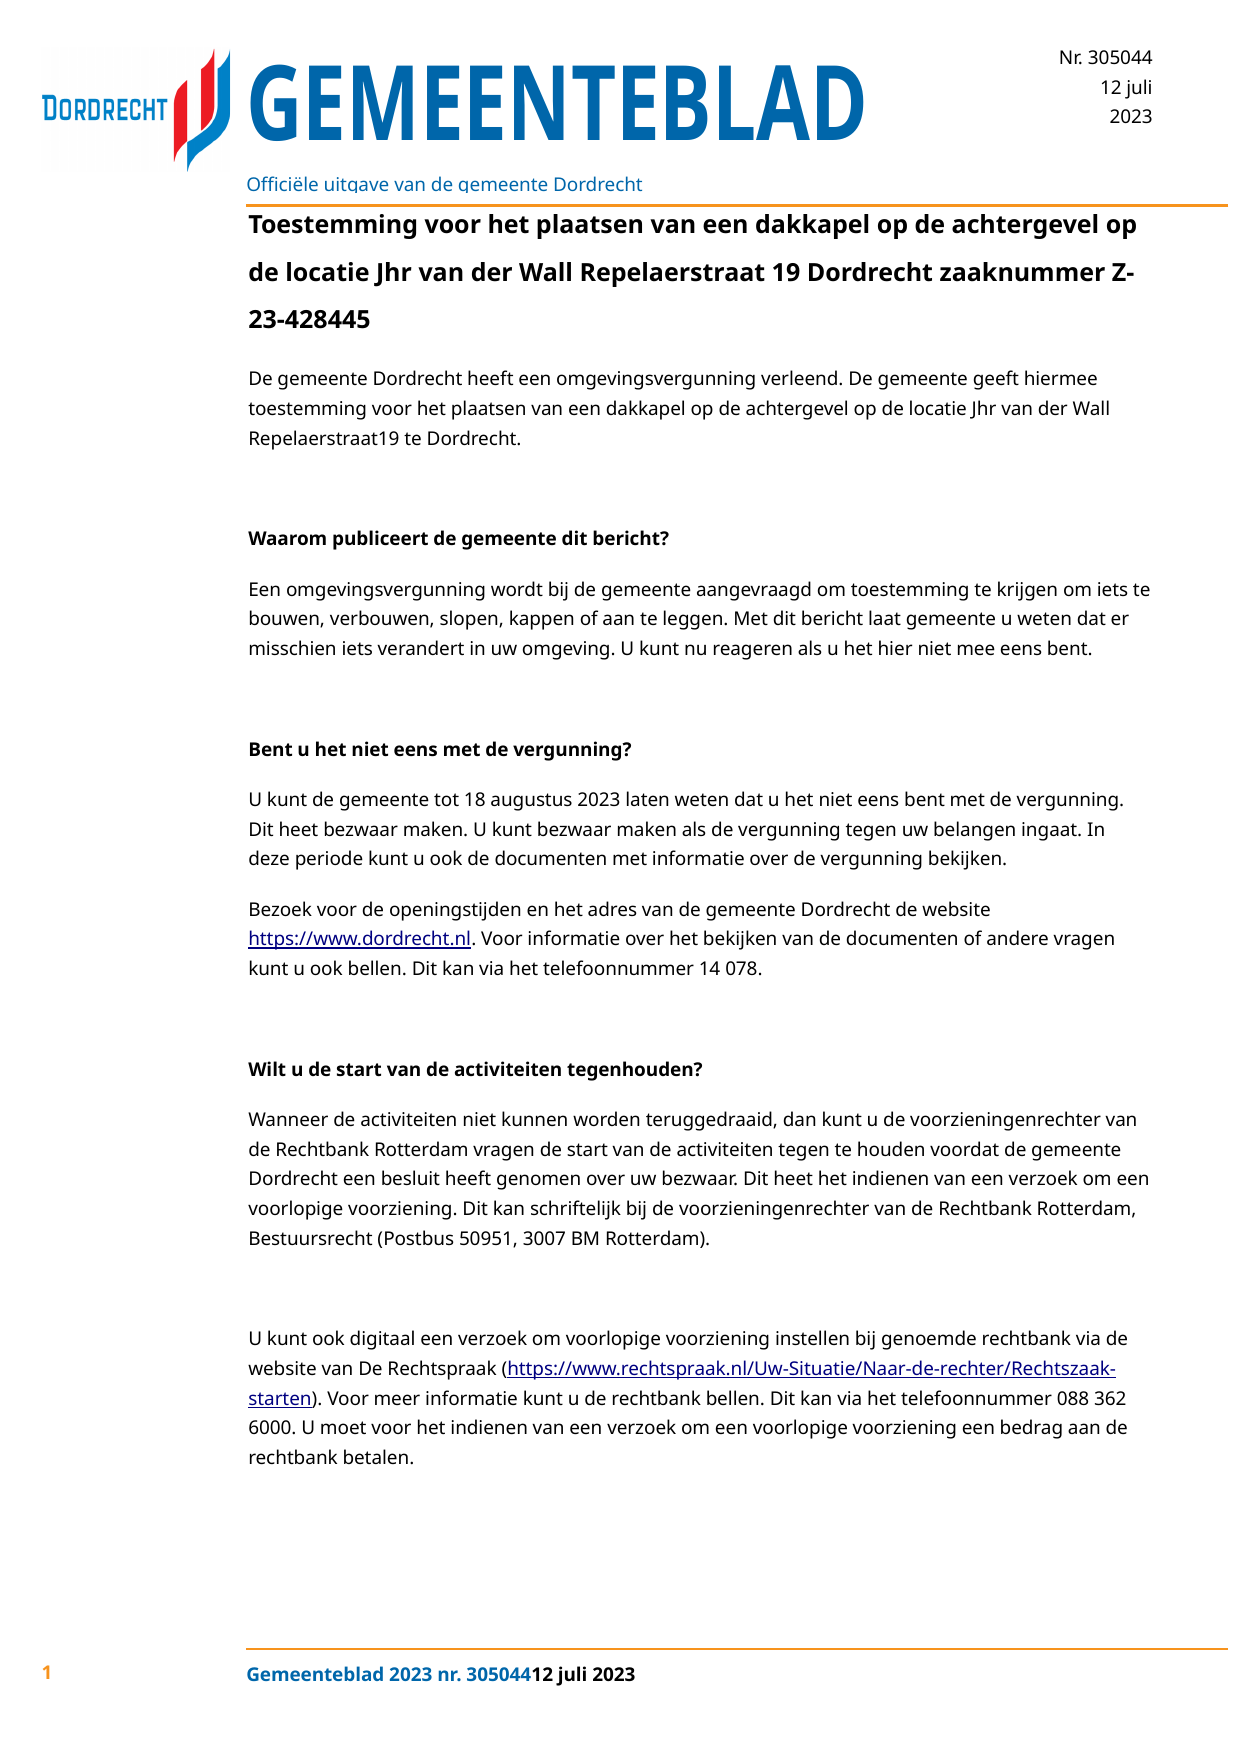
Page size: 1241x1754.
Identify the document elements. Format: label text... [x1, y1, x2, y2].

text Waarom publiceert de gemeente dit bericht? [248, 526, 1152, 551]
text De gemeente Dordrecht heeft een omgevingsvergunning verleend. De gemeente geeft hiermee toestemming voor het plaatsen van een dakkapel op de achtergevel op de locatie Jhr van der Wall Repelaerstraat19 te Dordrecht. [248, 366, 1152, 450]
text Wanneer de activiteiten niet kunnen worden teruggedraaid, dan kunt u de voorzieningenrechter van de Rechtbank Rotterdam vragen de start van de activiteiten tegen te houden voordat de gemeente Dordrecht een besluit heeft genomen over uw bezwaar. Dit heet het indienen van een verzoek om een voorlopige voorziening. Dit kan schriftelijk bij de voorzieningenrechter van de Rechtbank Rotterdam, Bestuursrecht (Postbus 50951, 3007 BM Rotterdam). [248, 1106, 1152, 1250]
text U kunt de gemeente tot 18 augustus 2023 laten weten dat u het niet eens bent met de vergunning. Dit heet bezwaar maken. U kunt bezwaar maken als de vergunning tegen uw belangen ingaat. In deze periode kunt u ook de documenten met informatie over de vergunning bekijken. [248, 786, 1152, 871]
text Bent u het niet eens met de vergunning? [248, 736, 1152, 762]
text Wilt u de start van de activiteiten tegenhouden? [248, 1056, 1152, 1082]
picture [41, 47, 231, 172]
text U kunt ook digitaal een verzoek om voorlopige voorziening instellen bij genoemde rechtbank via de website van De Rechtspraak (https://www.rechtspraak.nl/Uw-Situatie/Naar-de-rechter/Rechtszaak-starten). Voor meer informatie kunt u de rechtbank bellen. Dit kan via het telefoonnummer 088 362 6000. U moet voor het indienen van een verzoek om een voorlopige voorziening een bedrag aan de rechtbank betalen. [248, 1326, 1152, 1469]
text Toestemming voor het plaatsen van een dakkapel op de achtergevel op de locatie Jhr van der Wall Repelaerstraat 19 Dordrecht zaaknummer Z-23-428445 [248, 207, 1152, 336]
text Een omgevingsvergunning wordt bij de gemeente aangevraagd om toestemming te krijgen om iets te bouwen, verbouwen, slopen, kappen of aan te leggen. Met dit bericht laat gemeente u weten dat er misschien iets verandert in uw omgeving. U kunt nu reageren als u het hier niet mee eens bent. [248, 576, 1152, 661]
text Bezoek voor de openingstijden en het adres van de gemeente Dordrecht de website https://www.dordrecht.nl. Voor informatie over het bekijken van de documenten of andere vragen kunt u ook bellen. Dit kan via het telefoonnummer 14 078. [248, 896, 1152, 981]
